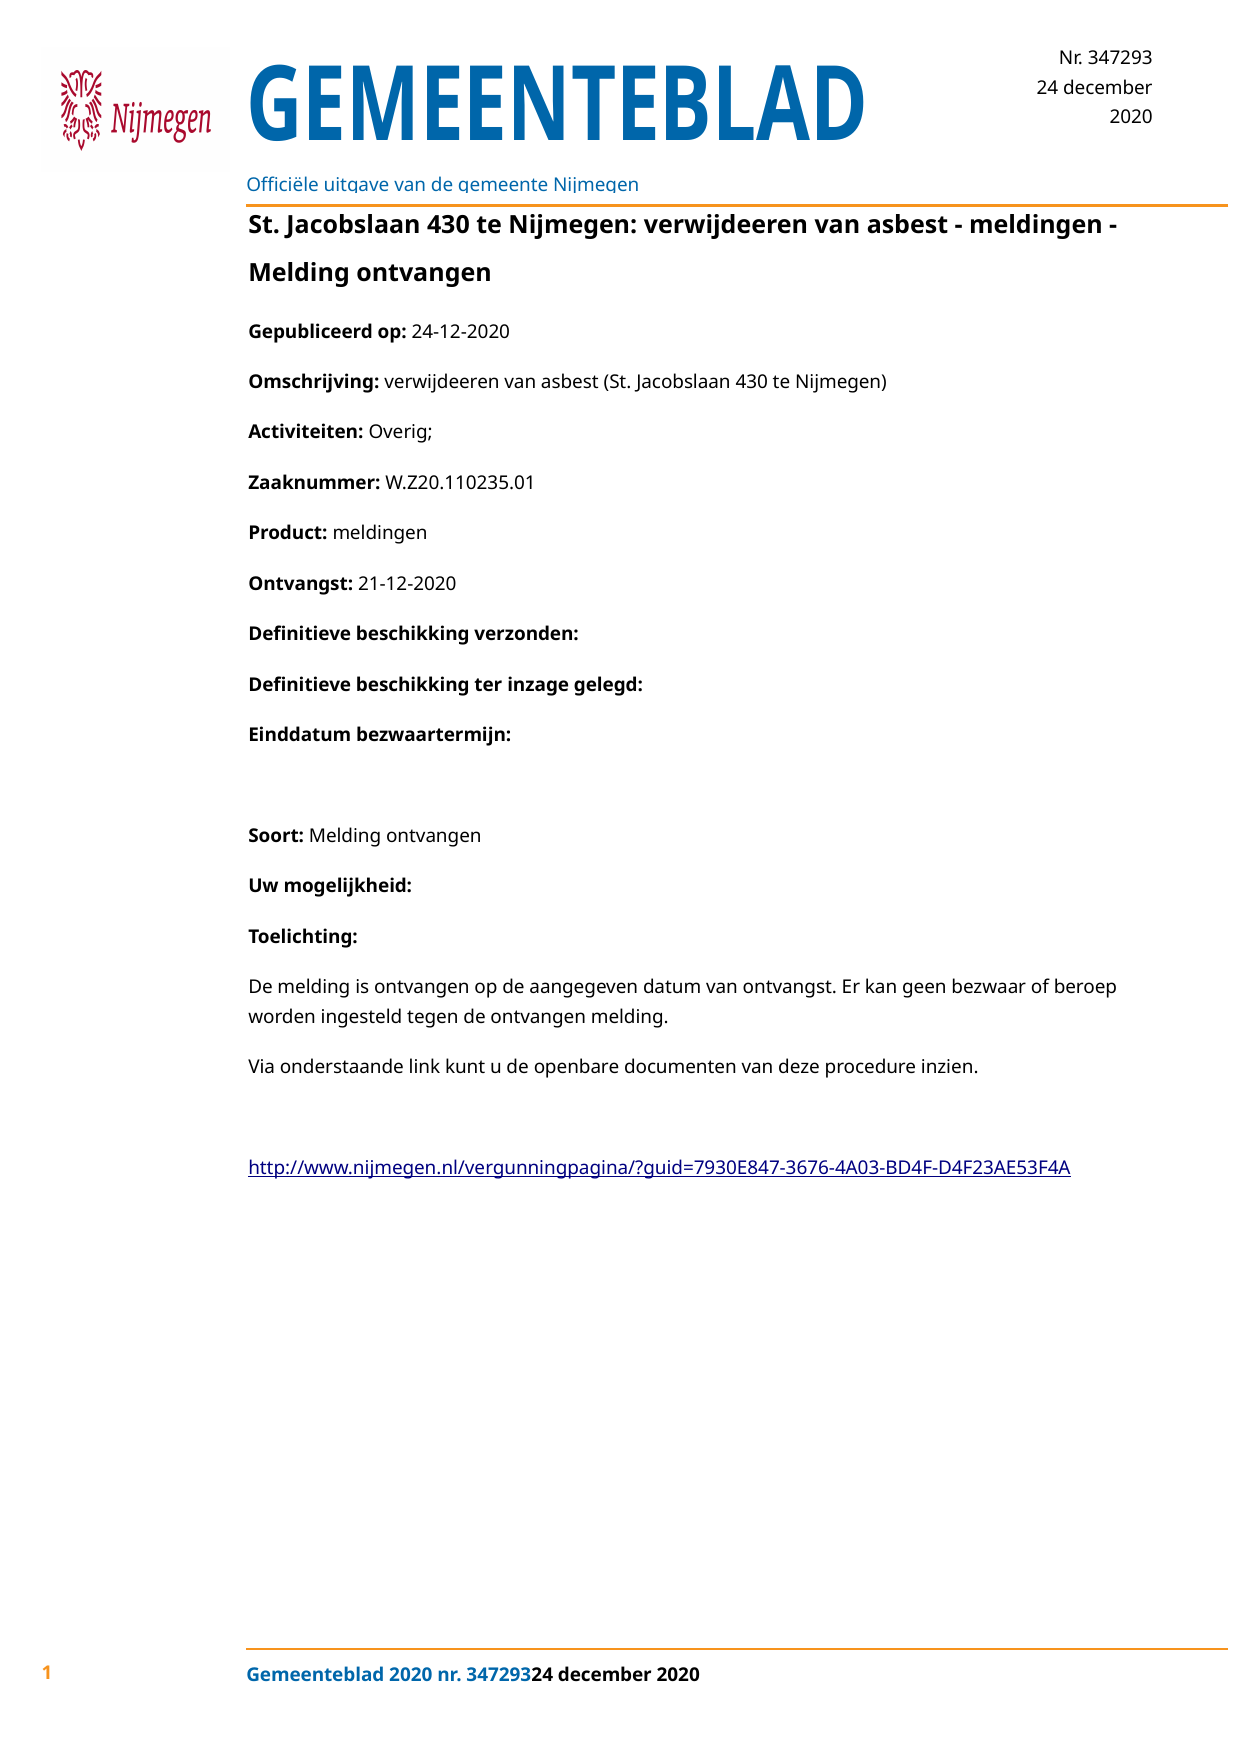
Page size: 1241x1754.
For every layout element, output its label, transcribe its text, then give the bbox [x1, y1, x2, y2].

text Einddatum bezwaartermijn: [248, 721, 1152, 747]
text Definitieve beschikking ter inzage gelegd: [248, 671, 1152, 697]
text Ontvangst: 21-12-2020 [248, 570, 1152, 596]
text De melding is ontvangen op de aangegeven datum van ontvangst. Er kan geen bezwaar of beroep worden ingesteld tegen de ontvangen melding. [248, 973, 1152, 1029]
text St. Jacobslaan 430 te Nijmegen: verwijdeeren van asbest - meldingen - Melding ontvangen [248, 207, 1152, 288]
text Zaaknummer: W.Z20.110235.01 [248, 469, 1152, 495]
text Soort: Melding ontvangen [248, 822, 1152, 848]
text Via onderstaande link kunt u de openbare documenten van deze procedure inzien. [248, 1053, 1152, 1079]
text Omschrijving: verwijdeeren van asbest (St. Jacobslaan 430 te Nijmegen) [248, 368, 1152, 394]
text Uw mogelijkheid: [248, 872, 1152, 898]
text Definitieve beschikking verzonden: [248, 620, 1152, 646]
text Toelichting: [248, 923, 1152, 949]
picture [41, 47, 231, 172]
text Product: meldingen [248, 519, 1152, 545]
text Gepubliceerd op: 24-12-2020 [248, 318, 1152, 344]
text Activiteiten: Overig; [248, 419, 1152, 444]
text http://www.nijmegen.nl/vergunningpagina/?guid=7930E847-3676-4A03-BD4F-D4F23AE53F4A [248, 1154, 1152, 1180]
